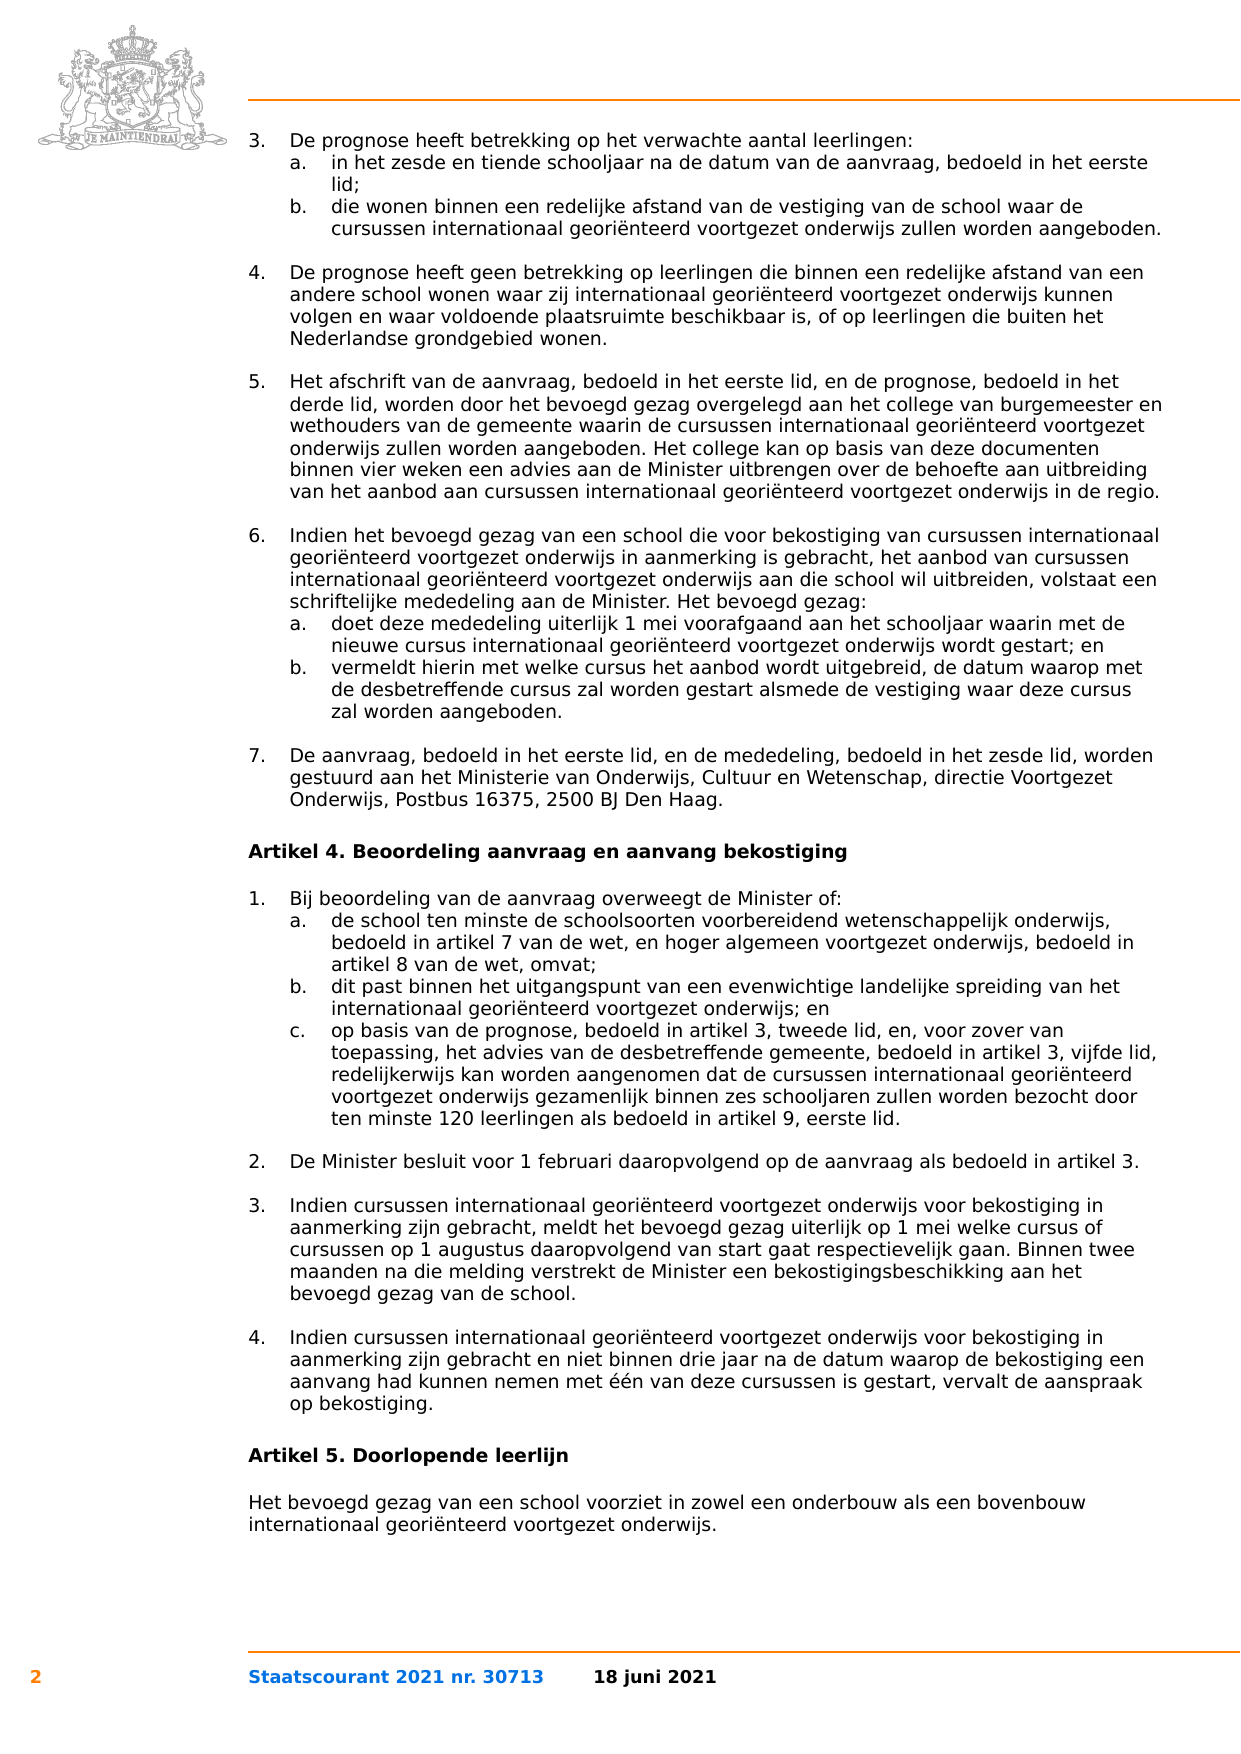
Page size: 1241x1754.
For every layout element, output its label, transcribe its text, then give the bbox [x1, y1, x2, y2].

text 3. Indien cursussen internationaal georiënteerd voortgezet onderwijs voor bekostiging in aanmerking zijn gebracht, meldt het bevoegd gezag uiterlijk op 1 mei welke cursus of cursussen op 1 augustus daaropvolgend van start gaat respectievelijk gaan. Binnen twee maanden na die melding verstrekt de Minister een bekostigingsbeschikking aan het bevoegd gezag van de school. [248, 1195, 1163, 1305]
text 2. De Minister besluit voor 1 februari daaropvolgend op de aanvraag als bedoeld in artikel 3. [248, 1151, 1163, 1173]
text b. vermeldt hierin met welke cursus het aanbod wordt uitgebreid, de datum waarop met de desbetreffende cursus zal worden gestart alsmede de vestiging waar deze cursus zal worden aangeboden. [289, 657, 1163, 723]
text Het bevoegd gezag van een school voorziet in zowel een onderbouw als een bovenbouw internationaal georiënteerd voortgezet onderwijs. [248, 1492, 1163, 1536]
text 5. Het afschrift van de aanvraag, bedoeld in het eerste lid, en de prognose, bedoeld in het derde lid, worden door het bevoegd gezag overgelegd aan het college van burgemeester en wethouders van de gemeente waarin de cursussen internationaal georiënteerd voortgezet onderwijs zullen worden aangeboden. Het college kan op basis van deze documenten binnen vier weken een advies aan de Minister uitbrengen over de behoefte aan uitbreiding van het aanbod aan cursussen internationaal georiënteerd voortgezet onderwijs in de regio. [248, 371, 1163, 503]
text 7. De aanvraag, bedoeld in het eerste lid, en de mededeling, bedoeld in het zesde lid, worden gestuurd aan het Ministerie van Onderwijs, Cultuur en Wetenschap, directie Voortgezet Onderwijs, Postbus 16375, 2500 BJ Den Haag. [248, 745, 1163, 811]
subtitle Artikel 5. Doorlopende leerlijn [248, 1445, 1163, 1467]
text 4. De prognose heeft geen betrekking op leerlingen die binnen een redelijke afstand van een andere school wonen waar zij internationaal georiënteerd voortgezet onderwijs kunnen volgen en waar voldoende plaatsruimte beschikbaar is, of op leerlingen die buiten het Nederlandse grondgebied wonen. [248, 262, 1163, 349]
text 1. Bij beoordeling van de aanvraag overweegt de Minister of: [248, 888, 1163, 910]
picture [38, 25, 227, 150]
text b. dit past binnen het uitgangspunt van een evenwichtige landelijke spreiding van het internationaal georiënteerd voortgezet onderwijs; en [289, 976, 1163, 1020]
text b. die wonen binnen een redelijke afstand van de vestiging van de school waar de cursussen internationaal georiënteerd voortgezet onderwijs zullen worden aangeboden. [289, 196, 1163, 240]
text c. op basis van de prognose, bedoeld in artikel 3, tweede lid, en, voor zover van toepassing, het advies van de desbetreffende gemeente, bedoeld in artikel 3, vijfde lid, redelijkerwijs kan worden aangenomen dat de cursussen internationaal georiënteerd voortgezet onderwijs gezamenlijk binnen zes schooljaren zullen worden bezocht door ten minste 120 leerlingen als bedoeld in artikel 9, eerste lid. [289, 1020, 1163, 1129]
subtitle Artikel 4. Beoordeling aanvraag en aanvang bekostiging [248, 841, 1163, 863]
text 4. Indien cursussen internationaal georiënteerd voortgezet onderwijs voor bekostiging in aanmerking zijn gebracht en niet binnen drie jaar na de datum waarop de bekostiging een aanvang had kunnen nemen met één van deze cursussen is gestart, vervalt de aanspraak op bekostiging. [248, 1327, 1163, 1415]
text 3. De prognose heeft betrekking op het verwachte aantal leerlingen: [248, 130, 1163, 152]
text a. de school ten minste de schoolsoorten voorbereidend wetenschappelijk onderwijs, bedoeld in artikel 7 van de wet, en hoger algemeen voortgezet onderwijs, bedoeld in artikel 8 van de wet, omvat; [289, 910, 1163, 976]
text a. in het zesde en tiende schooljaar na de datum van de aanvraag, bedoeld in het eerste lid; [289, 152, 1163, 196]
text 6. Indien het bevoegd gezag van een school die voor bekostiging van cursussen internationaal georiënteerd voortgezet onderwijs in aanmerking is gebracht, het aanbod van cursussen internationaal georiënteerd voortgezet onderwijs aan die school wil uitbreiden, volstaat een schriftelijke mededeling aan de Minister. Het bevoegd gezag: [248, 525, 1163, 613]
text a. doet deze mededeling uiterlijk 1 mei voorafgaand aan het schooljaar waarin met de nieuwe cursus internationaal georiënteerd voortgezet onderwijs wordt gestart; en [289, 613, 1163, 657]
